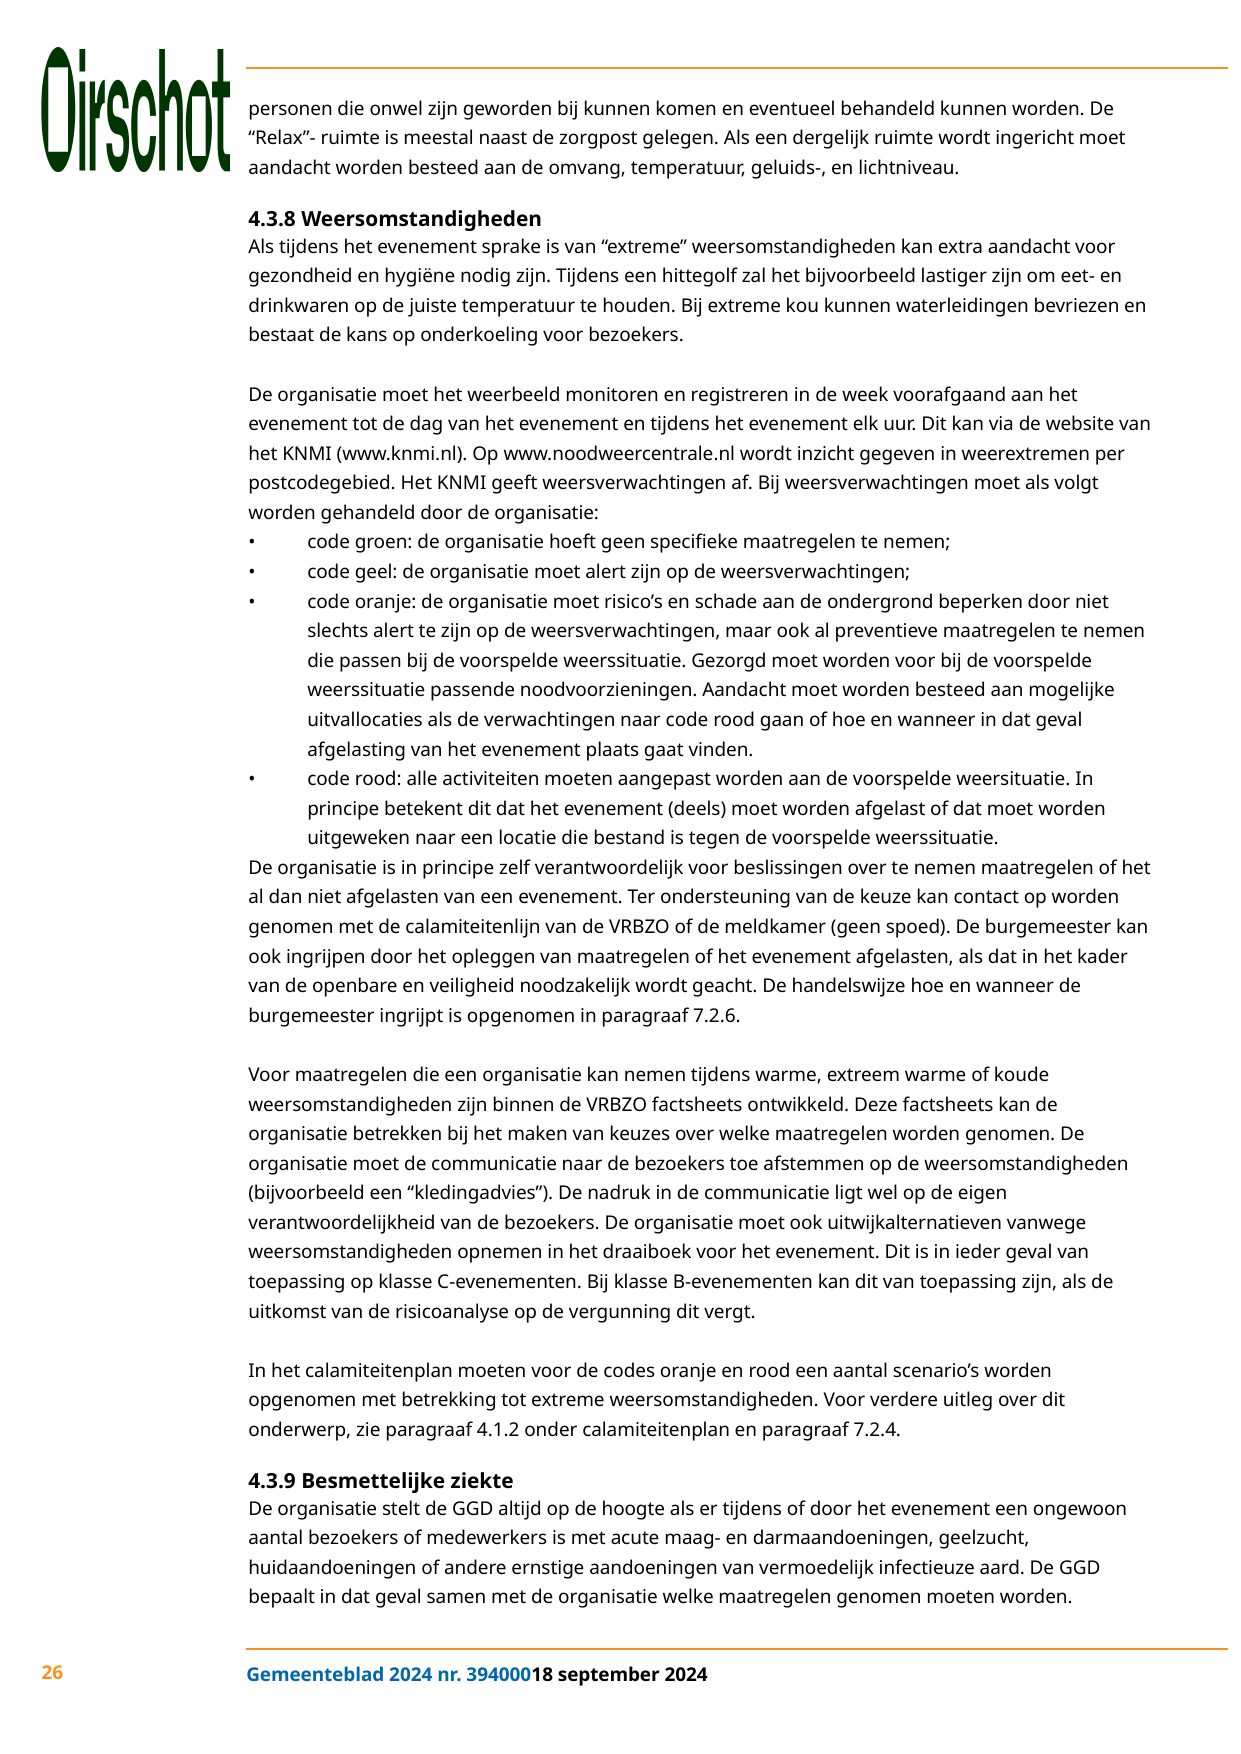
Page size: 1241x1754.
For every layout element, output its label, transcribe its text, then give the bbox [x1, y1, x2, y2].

list code rood: alle activiteiten moeten aangepast worden aan de voorspelde weersituatie. In principe betekent dit dat het evenement (deels) moet worden afgelast of dat moet worden uitgeweken naar een locatie die bestand is tegen de voorspelde weerssituatie. [248, 765, 1152, 850]
text personen die onwel zijn geworden bij kunnen komen en eventueel behandeld kunnen worden. De “Relax”- ruimte is meestal naast de zorgpost gelegen. Als een dergelijk ruimte wordt ingericht moet aandacht worden besteed aan de omvang, temperatuur, geluids-, en lichtniveau. [248, 95, 1152, 180]
list code oranje: de organisatie moet risico’s en schade aan de ondergrond beperken door niet slechts alert te zijn op de weersverwachtingen, maar ook al preventieve maatregelen te nemen die passen bij de voorspelde weerssituatie. Gezorgd moet worden voor bij de voorspelde weerssituatie passende noodvoorzieningen. Aandacht moet worden besteed aan mogelijke uitvallocaties als de verwachtingen naar code rood gaan of hoe en wanneer in dat geval afgelasting van het evenement plaats gaat vinden. [248, 588, 1152, 761]
text De organisatie is in principe zelf verantwoordelijk voor beslissingen over te nemen maatregelen of het al dan niet afgelasten van een evenement. Ter ondersteuning van de keuze kan contact op worden genomen met de calamiteitenlijn van de VRBZO of de meldkamer (geen spoed). De burgemeester kan ook ingrijpen door het opleggen van maatregelen of het evenement afgelasten, als dat in het kader van de openbare en veiligheid noodzakelijk wordt geacht. De handelswijze hoe en wanneer de burgemeester ingrijpt is opgenomen in paragraaf 7.2.6. [248, 854, 1152, 1028]
text De organisatie moet het weerbeeld monitoren en registreren in de week voorafgaand aan het evenement tot de dag van het evenement en tijdens het evenement elk uur. Dit kan via de website van het KNMI (www.knmi.nl). Op www.noodweercentrale.nl wordt inzicht gegeven in weerextremen per postcodegebied. Het KNMI geeft weersverwachtingen af. Bij weersverwachtingen moet als volgt worden gehandeld door de organisatie: [248, 381, 1152, 525]
text Als tijdens het evenement sprake is van “extreme” weersomstandigheden kan extra aandacht voor gezondheid en hygiëne nodig zijn. Tijdens een hittegolf zal het bijvoorbeeld lastiger zijn om eet- en drinkwaren op de juiste temperatuur te houden. Bij extreme kou kunnen waterleidingen bevriezen en bestaat de kans op onderkoeling voor bezoekers. [248, 233, 1152, 347]
list code geel: de organisatie moet alert zijn op de weersverwachtingen; [248, 558, 1152, 584]
picture [41, 47, 231, 172]
text De organisatie stelt de GGD altijd op de hoogte als er tijdens of door het evenement een ongewoon aantal bezoekers of medewerkers is met acute maag- en darmaandoeningen, geelzucht, huidaandoeningen of andere ernstige aandoeningen van vermoedelijk infectieuze aard. De GGD bepaalt in dat geval samen met de organisatie welke maatregelen genomen moeten worden. [248, 1495, 1152, 1609]
text In het calamiteitenplan moeten voor de codes oranje en rood een aantal scenario’s worden opgenomen met betrekking tot extreme weersomstandigheden. Voor verdere uitleg over dit onderwerp, zie paragraaf 4.1.2 onder calamiteitenplan en paragraaf 7.2.4. [248, 1357, 1152, 1442]
text 4.3.8 Weersomstandigheden [248, 204, 1152, 233]
text Voor maatregelen die een organisatie kan nemen tijdens warme, extreem warme of koude weersomstandigheden zijn binnen de VRBZO factsheets ontwikkeld. Deze factsheets kan de organisatie betrekken bij het maken van keuzes over welke maatregelen worden genomen. De organisatie moet de communicatie naar de bezoekers toe afstemmen op de weersomstandigheden (bijvoorbeeld een “kledingadvies”). De nadruk in de communicatie ligt wel op de eigen verantwoordelijkheid van de bezoekers. De organisatie moet ook uitwijkalternatieven vanwege weersomstandigheden opnemen in het draaiboek voor het evenement. Dit is in ieder geval van toepassing op klasse C-evenementen. Bij klasse B-evenementen kan dit van toepassing zijn, als de uitkomst van de risicoanalyse op de vergunning dit vergt. [248, 1061, 1152, 1323]
text 4.3.9 Besmettelijke ziekte [248, 1467, 1152, 1495]
list code groen: de organisatie hoeft geen specifieke maatregelen te nemen; [248, 529, 1152, 554]
